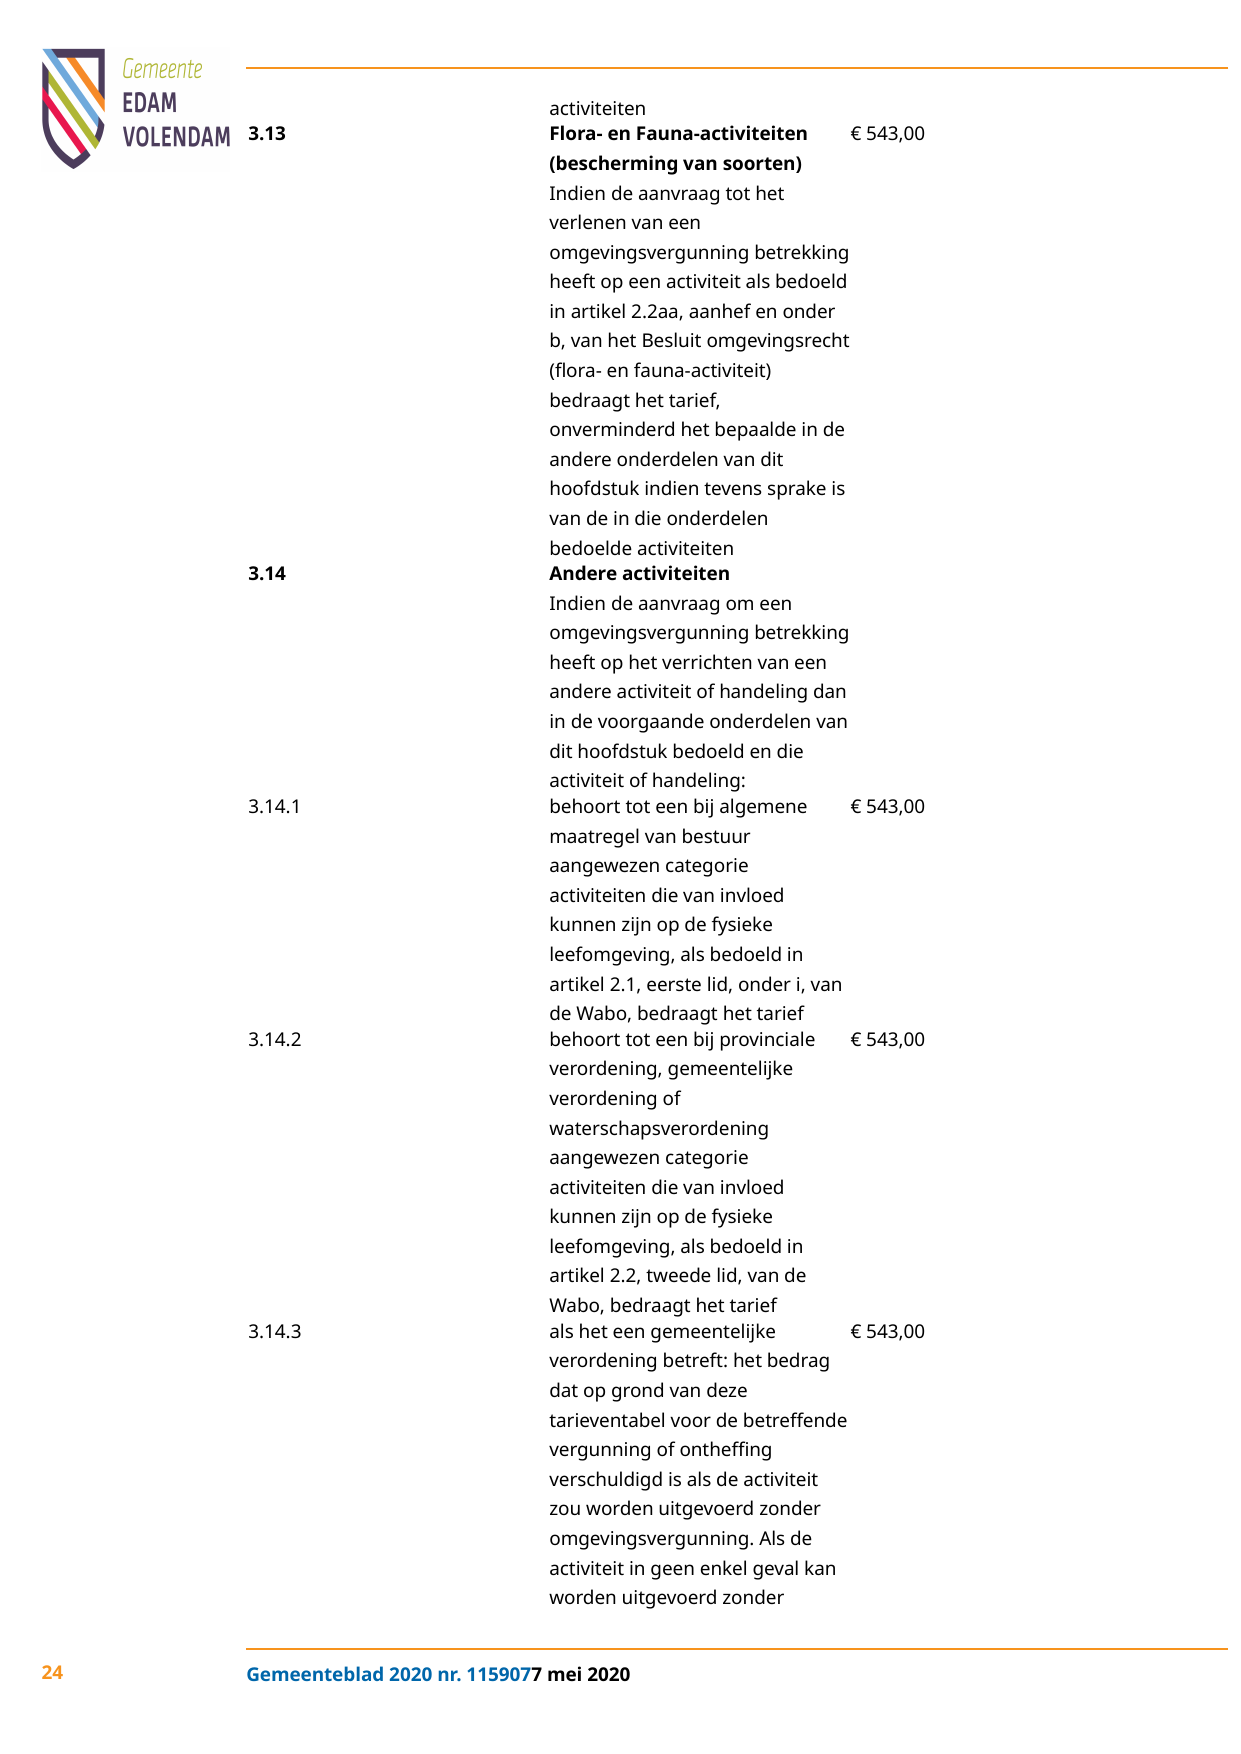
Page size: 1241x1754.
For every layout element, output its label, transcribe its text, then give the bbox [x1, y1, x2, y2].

table_cell € 543,00 [850, 121, 1152, 560]
table_cell als het een gemeentelijke verordening betreft: het bedrag dat op grond van deze tarieventabel voor de betreffende vergunning of ontheffing verschuldigd is als de activiteit zou worden uitgevoerd zonder omgevingsvergunning. Als de activiteit in geen enkel geval kan worden uitgevoerd zonder [549, 1318, 850, 1610]
table_cell € 543,00 [850, 1318, 1152, 1610]
table_cell 3.14.3 [248, 1318, 549, 1610]
table_cell Andere activiteiten Indien de aanvraag om een omgevingsvergunning betrekking heeft op het verrichten van een andere activiteit of handeling dan in de voorgaande onderdelen van dit hoofdstuk bedoeld en die activiteit of handeling: [549, 560, 850, 793]
table_cell behoort tot een bij provinciale verordening, gemeentelijke verordening of waterschapsverordening aangewezen categorie activiteiten die van invloed kunnen zijn op de fysieke leefomgeving, als bedoeld in artikel 2.2, tweede lid, van de Wabo, bedraagt het tarief [549, 1026, 850, 1318]
table_cell Flora- en Fauna-activiteiten (bescherming van soorten) Indien de aanvraag tot het verlenen van een omgevingsvergunning betrekking heeft op een activiteit als bedoeld in artikel 2.2aa, aanhef en onder b, van het Besluit omgevingsrecht (flora- en fauna-activiteit) bedraagt het tarief, onverminderd het bepaalde in de andere onderdelen van dit hoofdstuk indien tevens sprake is van de in die onderdelen bedoelde activiteiten [549, 121, 850, 560]
table_cell [850, 560, 1152, 793]
table_cell 3.14.2 [248, 1026, 549, 1318]
table_cell [850, 95, 1152, 121]
table_cell € 543,00 [850, 793, 1152, 1026]
table_cell 3.14.1 [248, 793, 549, 1026]
table_cell behoort tot een bij algemene maatregel van bestuur aangewezen categorie activiteiten die van invloed kunnen zijn op de fysieke leefomgeving, als bedoeld in artikel 2.1, eerste lid, onder i, van de Wabo, bedraagt het tarief [549, 793, 850, 1026]
table_cell [248, 95, 549, 121]
table_cell activiteiten [549, 95, 850, 121]
table_cell € 543,00 [850, 1026, 1152, 1318]
picture [41, 47, 231, 172]
table_cell 3.13 [248, 121, 549, 560]
table_cell 3.14 [248, 560, 549, 793]
